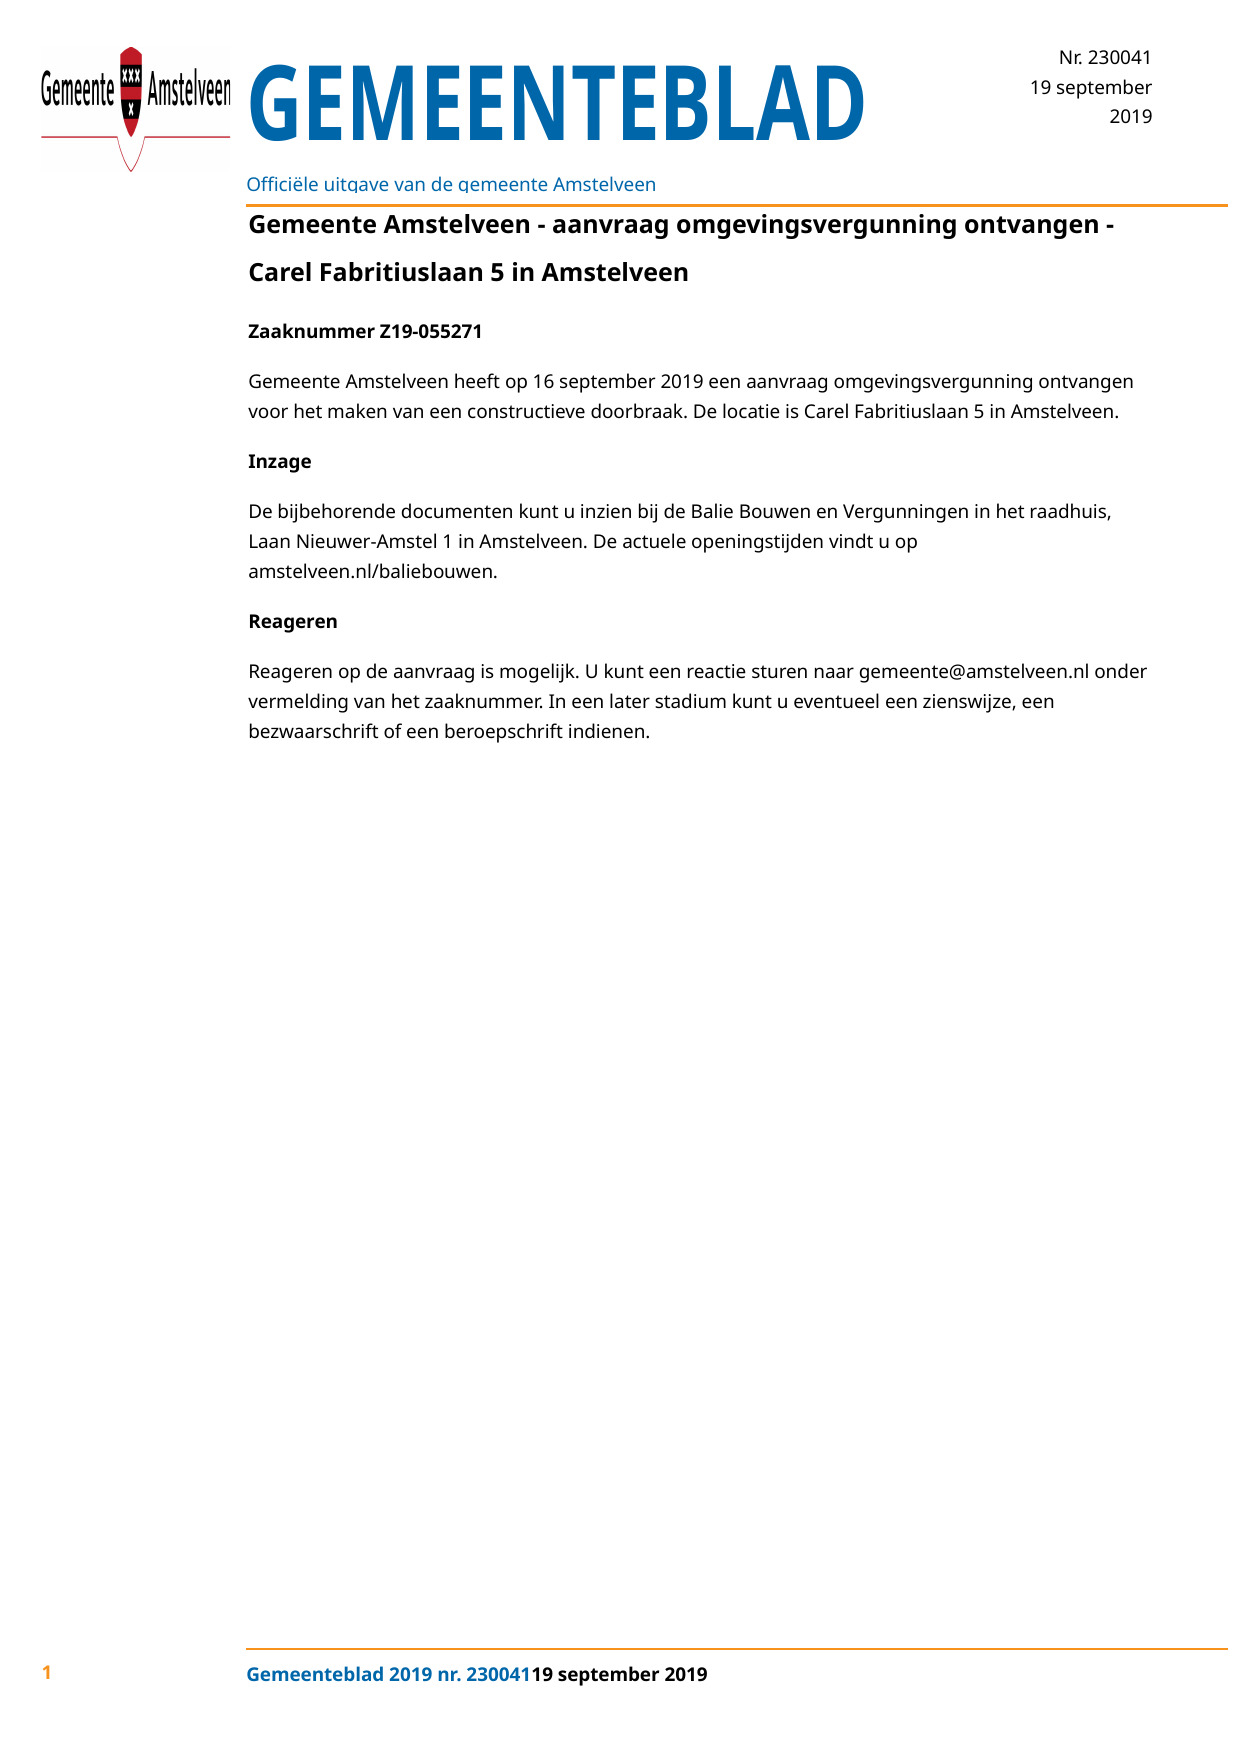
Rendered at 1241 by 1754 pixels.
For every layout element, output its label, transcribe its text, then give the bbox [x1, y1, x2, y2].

text Inzage [248, 448, 1152, 474]
text Gemeente Amstelveen - aanvraag omgevingsvergunning ontvangen - Carel Fabritiuslaan 5 in Amstelveen [248, 207, 1152, 288]
text De bijbehorende documenten kunt u inzien bij de Balie Bouwen en Vergunningen in het raadhuis, Laan Nieuwer-Amstel 1 in Amstelveen. De actuele openingstijden vindt u op amstelveen.nl/baliebouwen. [248, 499, 1152, 584]
text Gemeente Amstelveen heeft op 16 september 2019 een aanvraag omgevingsvergunning ontvangen voor het maken van een constructieve doorbraak. De locatie is Carel Fabritiuslaan 5 in Amstelveen. [248, 368, 1152, 424]
picture [41, 47, 231, 172]
text Reageren op de aanvraag is mogelijk. U kunt een reactie sturen naar gemeente@amstelveen.nl onder vermelding van het zaaknummer. In een later stadium kunt u eventueel een zienswijze, een bezwaarschrift of een beroepschrift indienen. [248, 659, 1152, 744]
text Zaaknummer Z19-055271 [248, 318, 1152, 344]
text Reageren [248, 608, 1152, 634]
